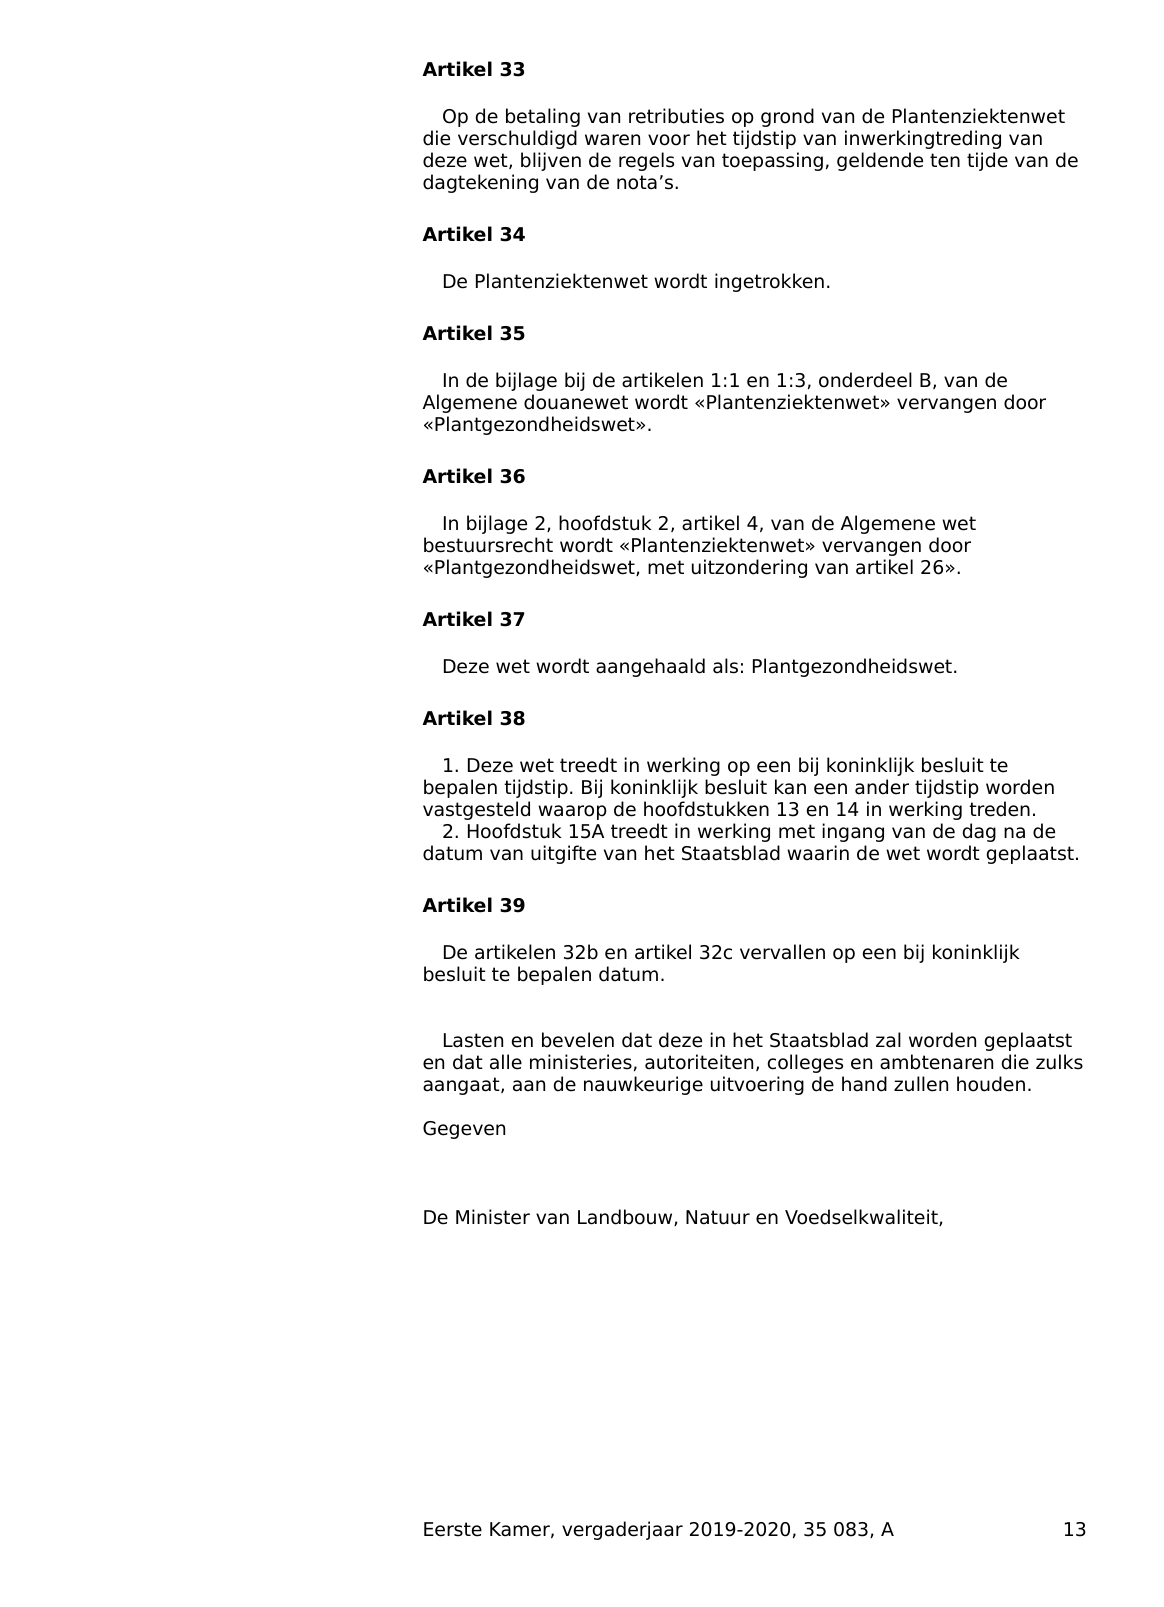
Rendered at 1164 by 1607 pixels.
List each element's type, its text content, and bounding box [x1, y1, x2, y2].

text De Minister van Landbouw, Natuur en Voedselkwaliteit, [422, 1207, 1087, 1228]
text In bijlage 2, hoofdstuk 2, artikel 4, van de Algemene wet bestuursrecht wordt «Plantenziektenwet» vervangen door «Plantgezondheidswet, met uitzondering van artikel 26». [422, 513, 1087, 579]
text Gegeven [422, 1118, 1087, 1140]
subtitle Artikel 38 [422, 708, 1087, 730]
text De artikelen 32b en artikel 32c vervallen op een bij koninklijk besluit te bepalen datum. [422, 942, 1087, 986]
text 2. Hoofdstuk 15A treedt in werking met ingang van de dag na de datum van uitgifte van het Staatsblad waarin de wet wordt geplaatst. [422, 821, 1087, 864]
text Op de betaling van retributies op grond van de Plantenziektenwet die verschuldigd waren voor het tijdstip van inwerkingtreding van deze wet, blijven de regels van toepassing, geldende ten tijde van de dagtekening van de nota’s. [422, 106, 1087, 194]
text 1. Deze wet treedt in werking op een bij koninklijk besluit te bepalen tijdstip. Bij koninklijk besluit kan een ander tijdstip worden vastgesteld waarop de hoofdstukken 13 en 14 in werking treden. [422, 755, 1087, 821]
subtitle Artikel 39 [422, 894, 1087, 917]
subtitle Artikel 37 [422, 609, 1087, 631]
text Deze wet wordt aangehaald als: Plantgezondheidswet. [422, 656, 1087, 678]
subtitle Artikel 35 [422, 323, 1087, 345]
text In de bijlage bij de artikelen 1:1 en 1:3, onderdeel B, van de Algemene douanewet wordt «Plantenziektenwet» vervangen door «Plantgezondheidswet». [422, 370, 1087, 436]
subtitle Artikel 34 [422, 224, 1087, 246]
subtitle Artikel 36 [422, 466, 1087, 488]
text Lasten en bevelen dat deze in het Staatsblad zal worden geplaatst en dat alle ministeries, autoriteiten, colleges en ambtenaren die zulks aangaat, aan de nauwkeurige uitvoering de hand zullen houden. [422, 1030, 1087, 1096]
subtitle Artikel 33 [422, 59, 1087, 81]
text De Plantenziektenwet wordt ingetrokken. [422, 271, 1087, 293]
